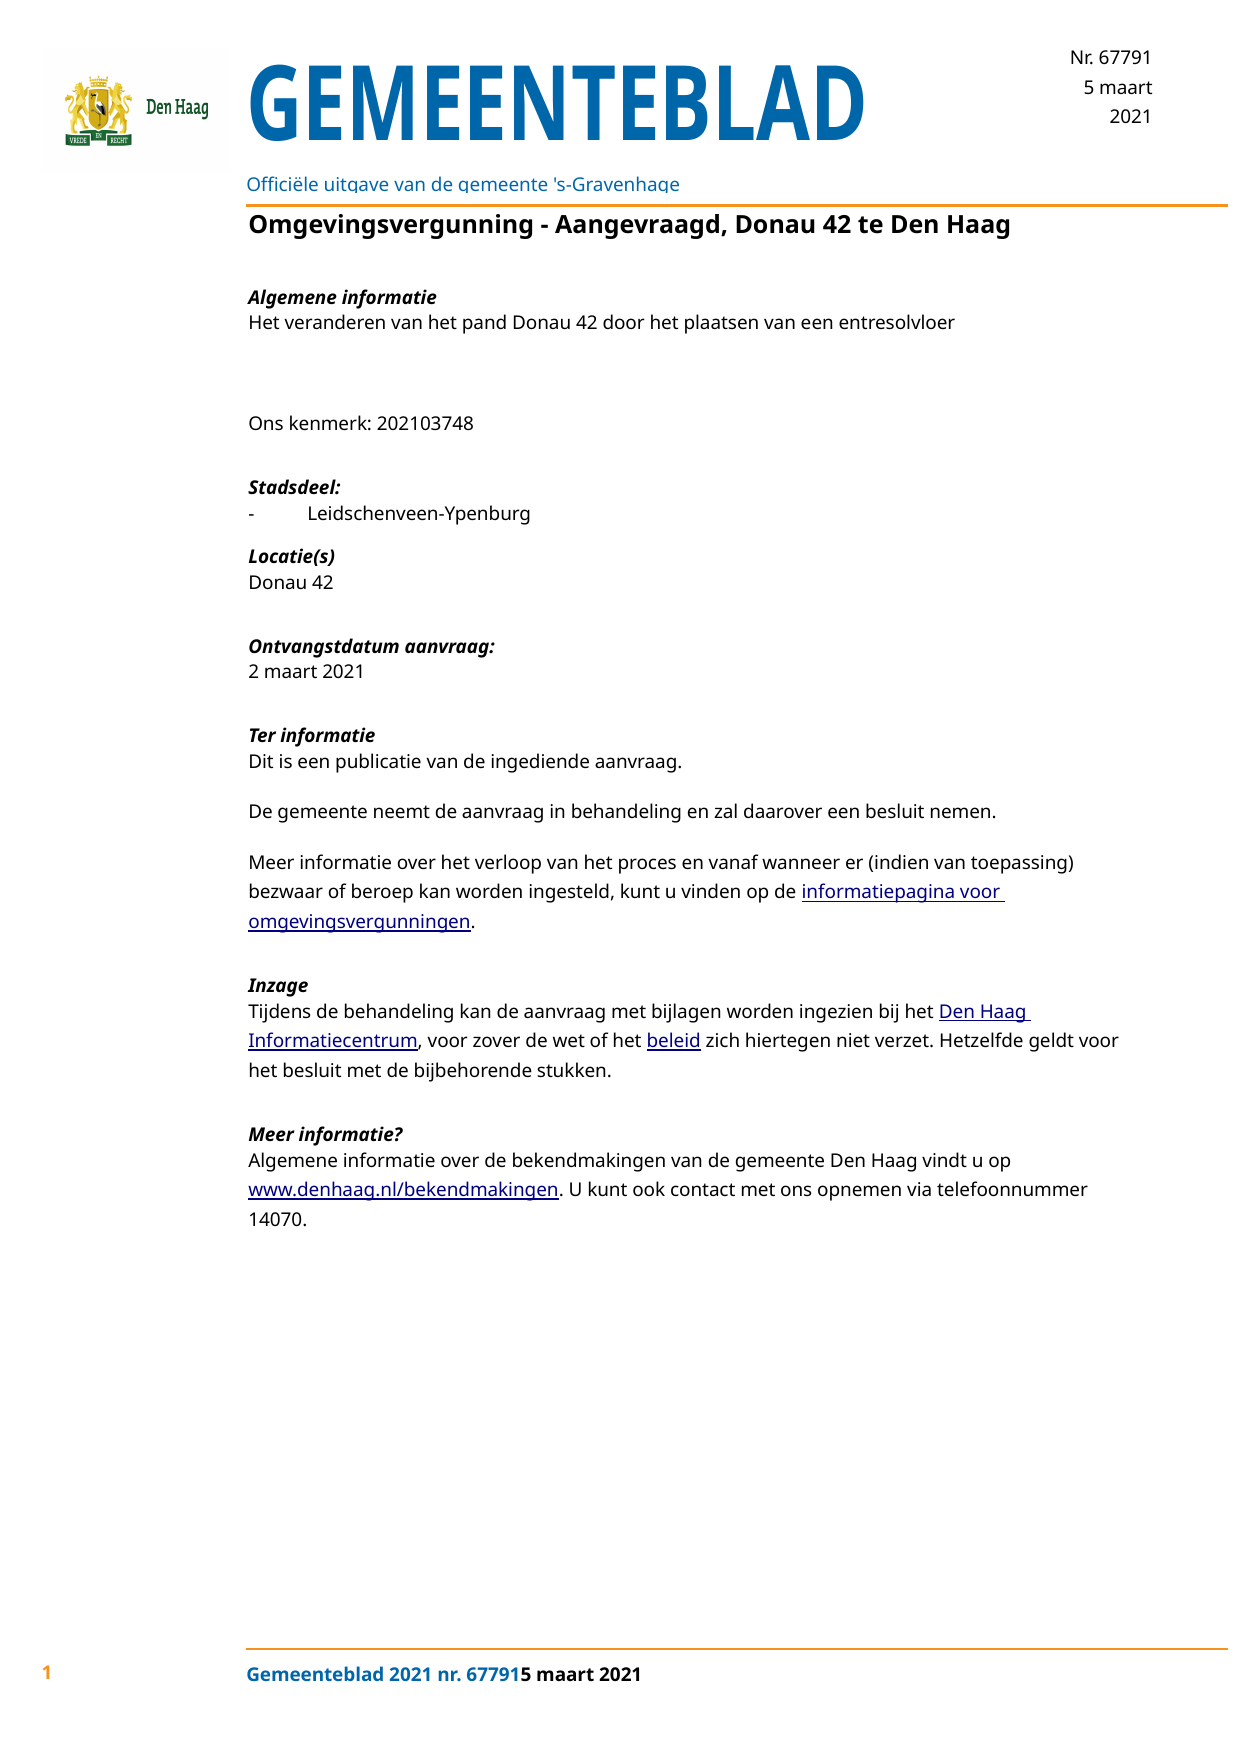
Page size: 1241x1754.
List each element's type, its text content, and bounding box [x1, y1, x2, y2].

text Meer informatie? [248, 1121, 1152, 1147]
text Inzage [248, 972, 1152, 998]
text Dit is een publicatie van de ingediende aanvraag. [248, 748, 1152, 774]
text Algemene informatie [248, 284, 1152, 309]
text Ontvangstdatum aanvraag: [248, 633, 1152, 659]
text Donau 42 [248, 569, 1152, 595]
text Stadsdeel: [248, 474, 1152, 500]
text Algemene informatie over de bekendmakingen van de gemeente Den Haag vindt u op www.denhaag.nl/bekendmakingen. U kunt ook contact met ons opnemen via telefoonnummer 14070. [248, 1147, 1152, 1232]
text Ter informatie [248, 723, 1152, 748]
text Locatie(s) [248, 543, 1152, 569]
text Ons kenmerk: 202103748 [248, 410, 1152, 436]
text Omgevingsvergunning - Aangevraagd, Donau 42 te Den Haag [248, 207, 1152, 241]
text Het veranderen van het pand Donau 42 door het plaatsen van een entresolvloer [248, 309, 1152, 335]
picture [41, 47, 231, 172]
text Tijdens de behandeling kan de aanvraag met bijlagen worden ingezien bij het Den Haag Informatiecentrum, voor zover de wet of het beleid zich hiertegen niet verzet. Hetzelfde geldt voor het besluit met de bijbehorende stukken. [248, 998, 1152, 1083]
list Leidschenveen-Ypenburg [248, 500, 1152, 526]
text Meer informatie over het verloop van het proces en vanaf wanneer er (indien van toepassing) bezwaar of beroep kan worden ingesteld, kunt u vinden op de informatiepagina voor omgevingsvergunningen. [248, 849, 1152, 934]
text De gemeente neemt de aanvraag in behandeling en zal daarover een besluit nemen. [248, 799, 1152, 824]
text 2 maart 2021 [248, 659, 1152, 684]
